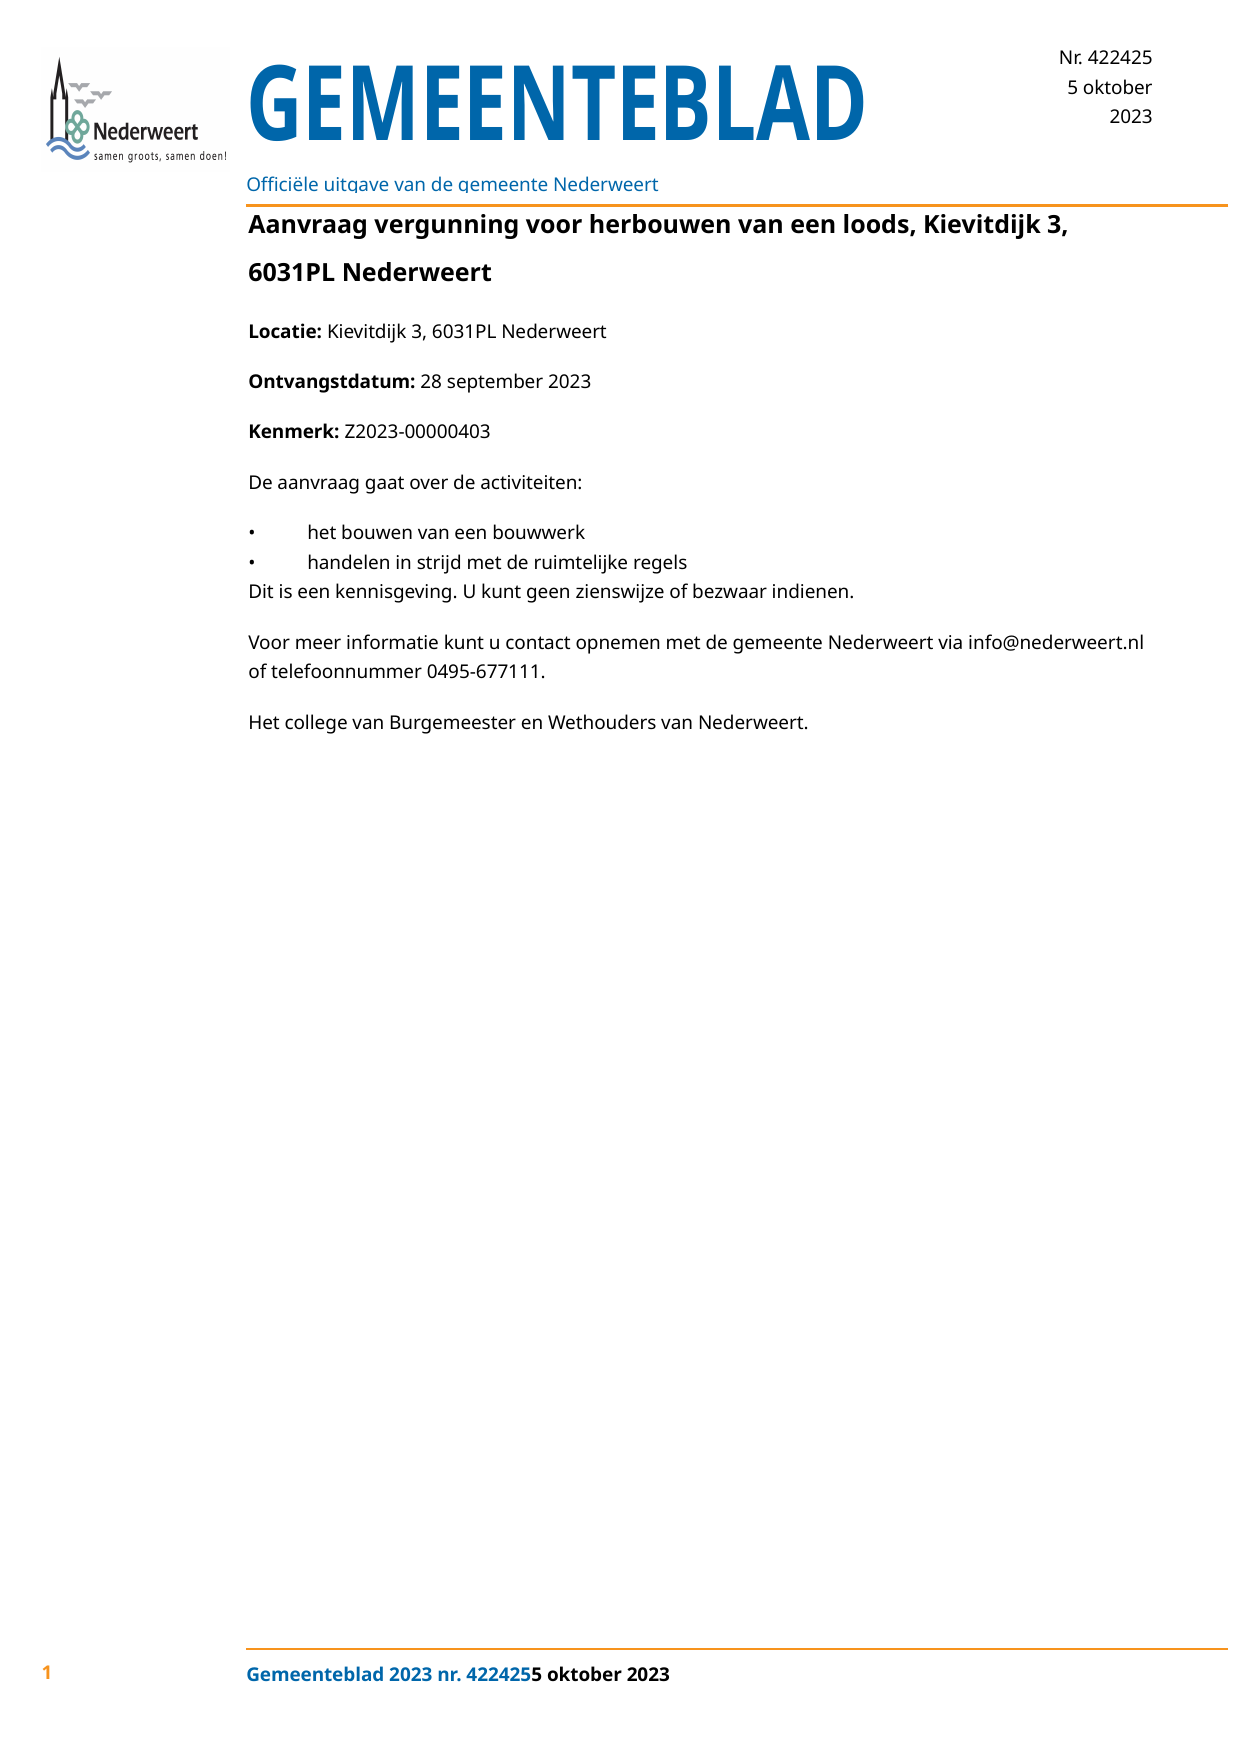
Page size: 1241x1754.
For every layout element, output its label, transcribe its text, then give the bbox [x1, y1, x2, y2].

text De aanvraag gaat over de activiteiten: [248, 469, 1152, 495]
text Aanvraag vergunning voor herbouwen van een loods, Kievitdijk 3, 6031PL Nederweert [248, 207, 1152, 288]
list het bouwen van een bouwwerk [248, 519, 1152, 545]
text Dit is een kennisgeving. U kunt geen zienswijze of bezwaar indienen. [248, 579, 1152, 604]
text Kenmerk: Z2023-00000403 [248, 419, 1152, 444]
list handelen in strijd met de ruimtelijke regels [248, 549, 1152, 575]
picture [41, 47, 231, 172]
text Voor meer informatie kunt u contact opnemen met de gemeente Nederweert via info@nederweert.nl of telefoonnummer 0495-677111. [248, 629, 1152, 684]
text Locatie: Kievitdijk 3, 6031PL Nederweert [248, 318, 1152, 344]
text Ontvangstdatum: 28 september 2023 [248, 368, 1152, 394]
text Het college van Burgemeester en Wethouders van Nederweert. [248, 709, 1152, 735]
